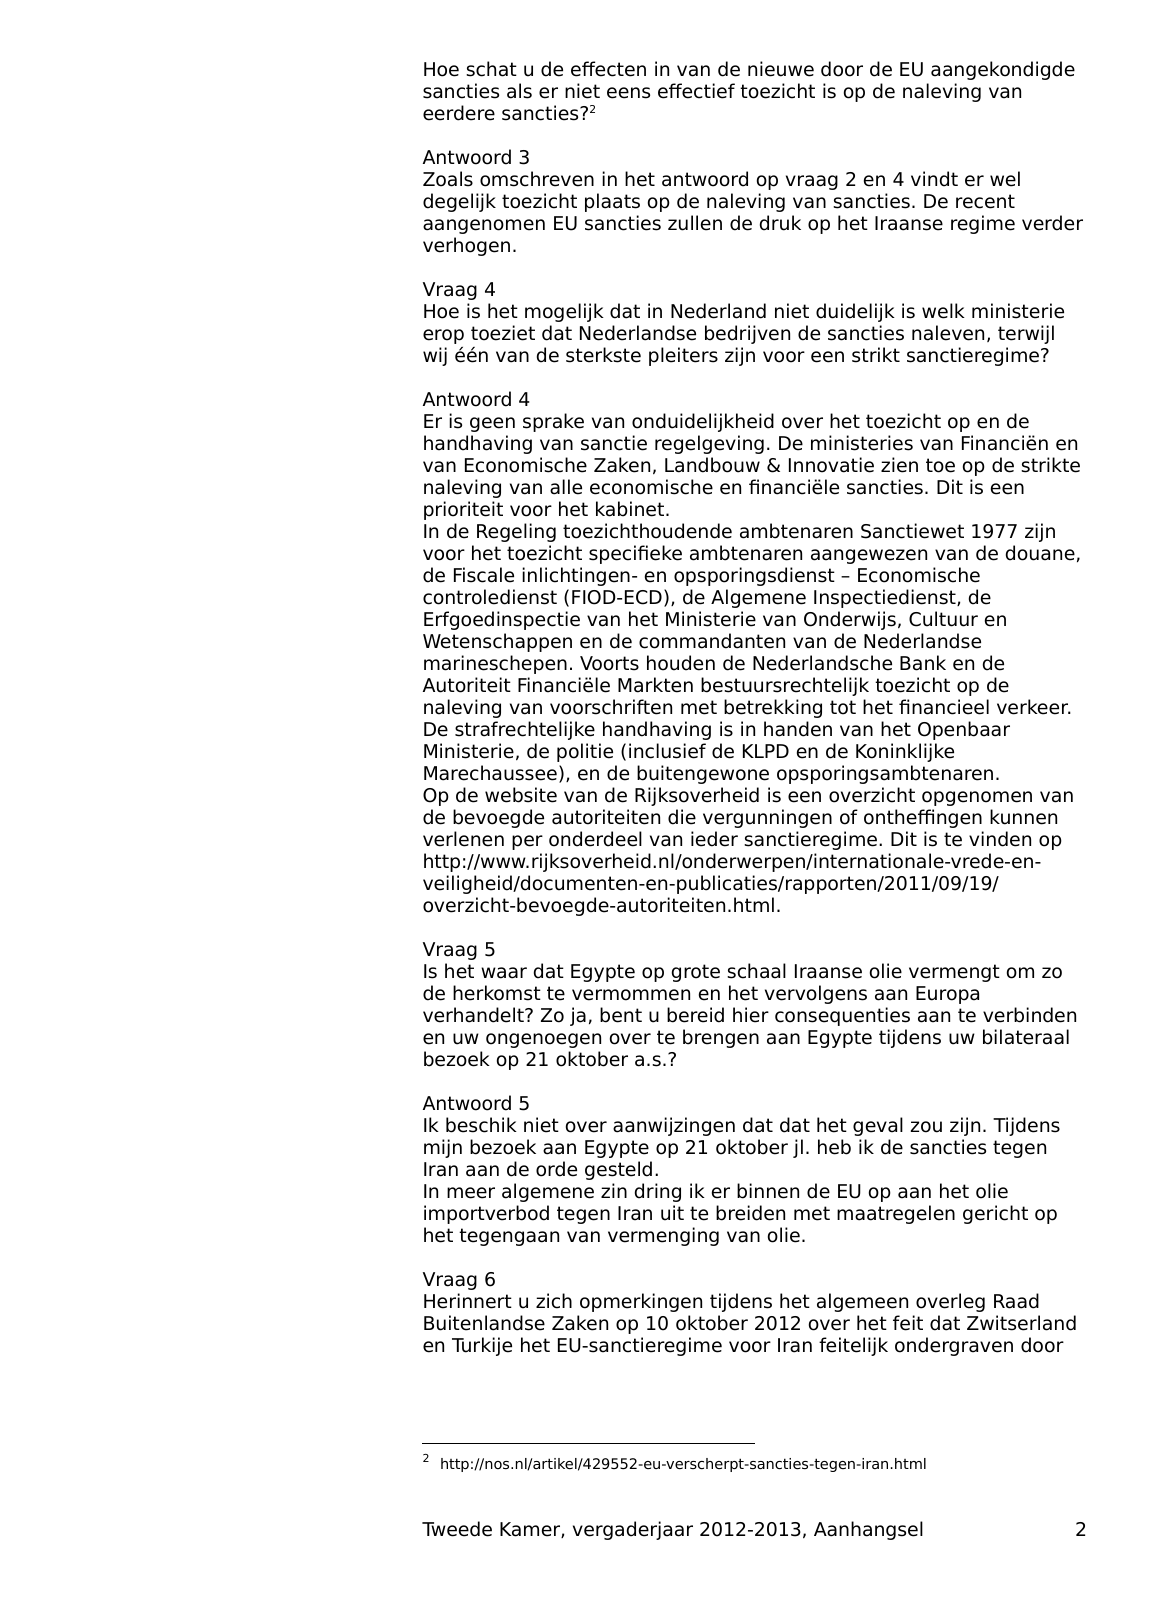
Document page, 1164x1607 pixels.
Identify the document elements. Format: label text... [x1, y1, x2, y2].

text In de Regeling toezichthoudende ambtenaren Sanctiewet 1977 zijn voor het toezicht specifieke ambtenaren aangewezen van de douane, de Fiscale inlichtingen- en opsporingsdienst – Economische controledienst (FIOD-ECD), de Algemene Inspectiedienst, de Erfgoedinspectie van het Ministerie van Onderwijs, Cultuur en Wetenschappen en de commandanten van de Nederlandse marineschepen. Voorts houden de Nederlandsche Bank en de Autoriteit Financiële Markten bestuursrechtelijk toezicht op de naleving van voorschriften met betrekking tot het financieel verkeer. De strafrechtelijke handhaving is in handen van het Openbaar Ministerie, de politie (inclusief de KLPD en de Koninklijke Marechaussee), en de buitengewone opsporingsambtenaren. [422, 521, 1087, 785]
text Antwoord 5 [422, 1093, 1087, 1115]
text Vraag 4 [422, 279, 1087, 301]
text Hoe schat u de effecten in van de nieuwe door de EU aangekondigde sancties als er niet eens effectief toezicht is op de naleving van eerdere sancties? [422, 59, 1087, 125]
text Zoals omschreven in het antwoord op vraag 2 en 4 vindt er wel degelijk toezicht plaats op de naleving van sancties. De recent aangenomen EU sancties zullen de druk op het Iraanse regime verder verhogen. [422, 169, 1087, 257]
text Antwoord 3 [422, 147, 1087, 169]
text Antwoord 4 [422, 389, 1087, 411]
text http://nos.nl/artikel/429552-eu-verscherpt-sancties-tegen-iran.html [422, 1452, 1087, 1474]
text Herinnert u zich opmerkingen tijdens het algemeen overleg Raad Buitenlandse Zaken op 10 oktober 2012 over het feit dat Zwitserland en Turkije het EU-sanctieregime voor Iran feitelijk ondergraven door [422, 1291, 1087, 1379]
text Vraag 5 [422, 939, 1087, 961]
text In meer algemene zin dring ik er binnen de EU op aan het olie importverbod tegen Iran uit te breiden met maatregelen gericht op het tegengaan van vermenging van olie. [422, 1181, 1087, 1247]
text Is het waar dat Egypte op grote schaal Iraanse olie vermengt om zo de herkomst te vermommen en het vervolgens aan Europa verhandelt? Zo ja, bent u bereid hier consequenties aan te verbinden en uw ongenoegen over te brengen aan Egypte tijdens uw bilateraal bezoek op 21 oktober a.s.? [422, 961, 1087, 1071]
text Ik beschik niet over aanwijzingen dat dat het geval zou zijn. Tijdens mijn bezoek aan Egypte op 21 oktober jl. heb ik de sancties tegen Iran aan de orde gesteld. [422, 1115, 1087, 1181]
text Er is geen sprake van onduidelijkheid over het toezicht op en de handhaving van sanctie regelgeving. De ministeries van Financiën en van Economische Zaken, Landbouw & Innovatie zien toe op de strikte naleving van alle economische en financiële sancties. Dit is een prioriteit voor het kabinet. [422, 411, 1087, 521]
text Op de website van de Rijksoverheid is een overzicht opgenomen van de bevoegde autoriteiten die vergunningen of ontheffingen kunnen verlenen per onderdeel van ieder sanctieregime. Dit is te vinden op http://www.rijksoverheid.nl/onderwerpen/internationale-vrede-en-veiligheid/documenten-en-publicaties/rapporten/2011/09/19/overzicht-bevoegde-autoriteiten.html. [422, 785, 1087, 917]
text Vraag 6 [422, 1269, 1087, 1291]
text Hoe is het mogelijk dat in Nederland niet duidelijk is welk ministerie erop toeziet dat Nederlandse bedrijven de sancties naleven, terwijl wij één van de sterkste pleiters zijn voor een strikt sanctieregime? [422, 301, 1087, 367]
